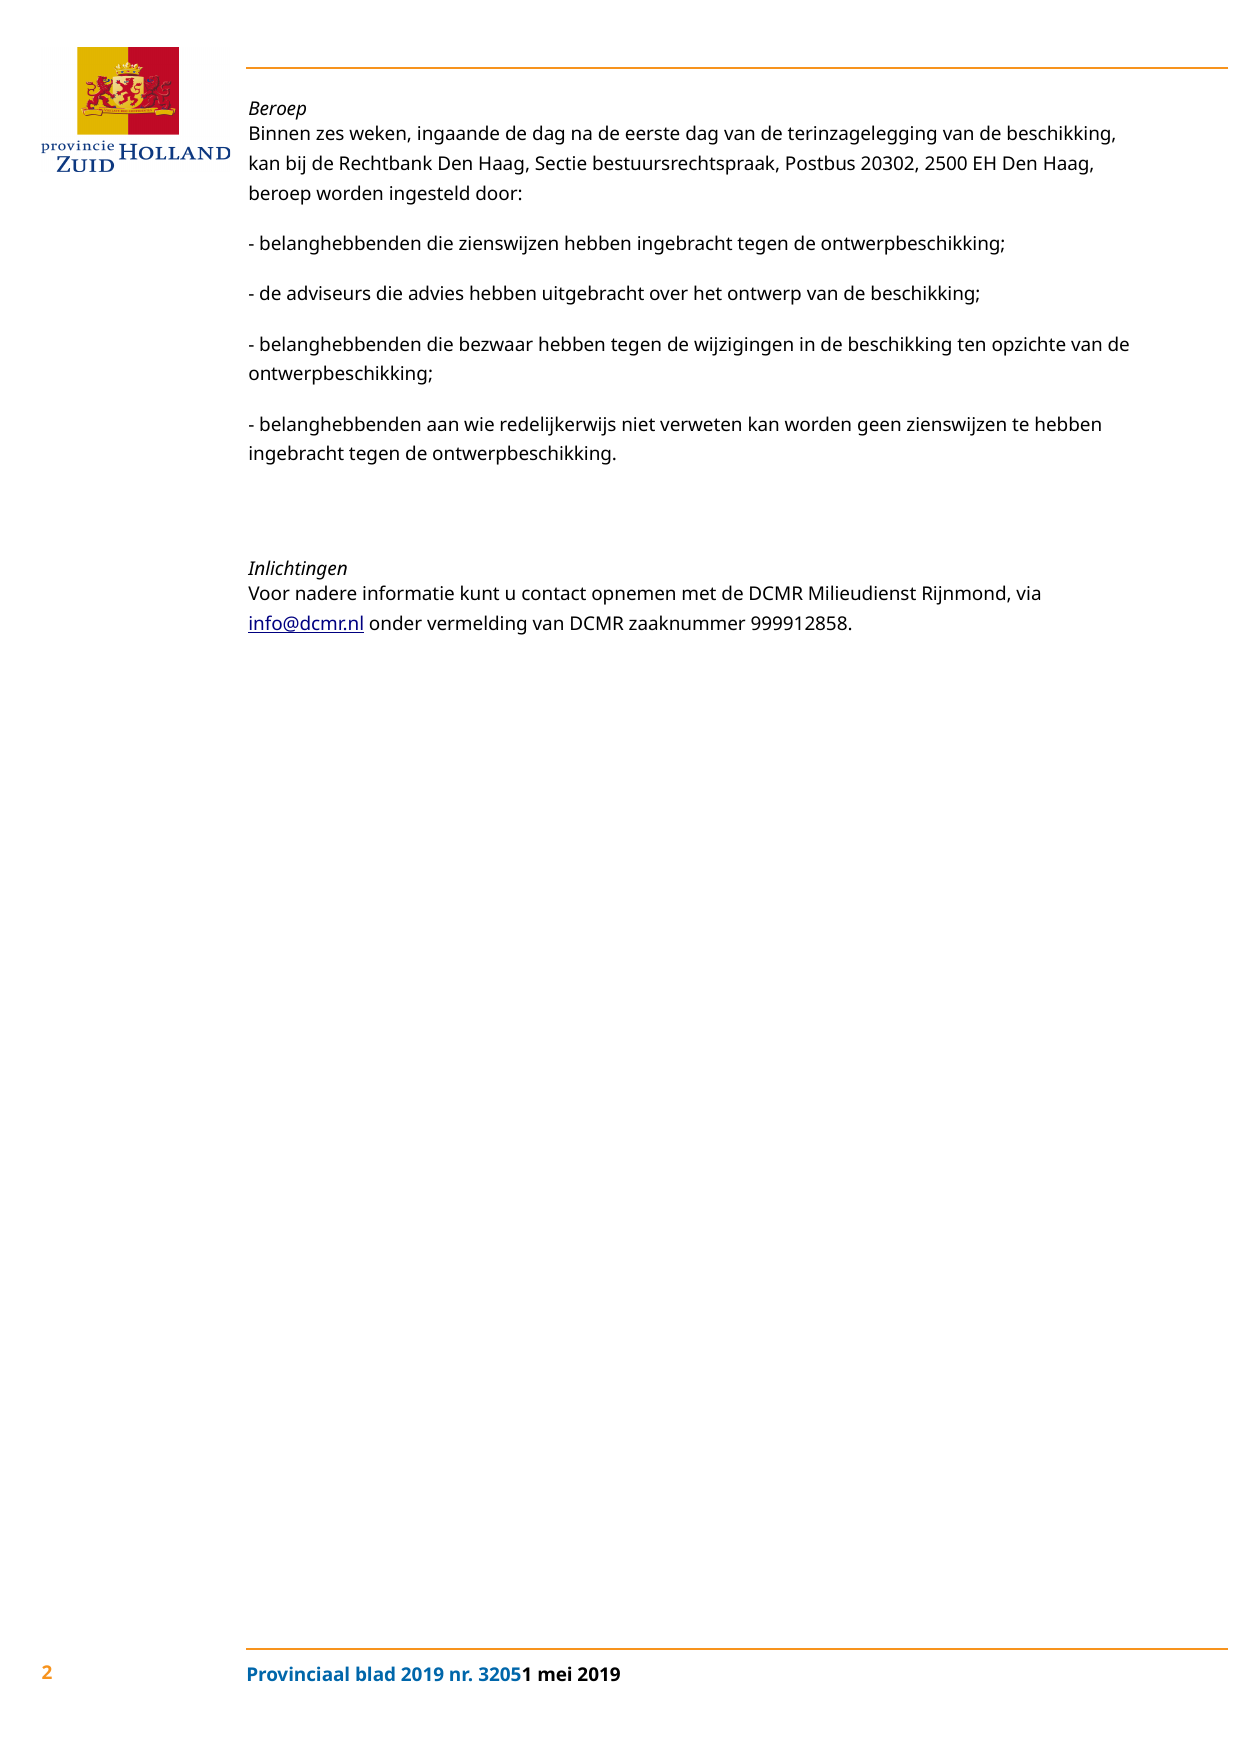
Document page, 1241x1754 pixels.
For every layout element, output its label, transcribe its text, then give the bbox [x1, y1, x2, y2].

text Inlichtingen [248, 555, 1152, 581]
text - belanghebbenden die zienswijzen hebben ingebracht tegen de ontwerpbeschikking; [248, 230, 1152, 256]
text Voor nadere informatie kunt u contact opnemen met de DCMR Milieudienst Rijnmond, via info@dcmr.nl onder vermelding van DCMR zaaknummer 999912858. [248, 581, 1152, 636]
text - de adviseurs die advies hebben uitgebracht over het ontwerp van de beschikking; [248, 281, 1152, 306]
text Binnen zes weken, ingaande de dag na de eerste dag van de terinzagelegging van de beschikking, kan bij de Rechtbank Den Haag, Sectie bestuursrechtspraak, Postbus 20302, 2500 EH Den Haag, beroep worden ingesteld door: [248, 121, 1152, 205]
text - belanghebbenden aan wie redelijkerwijs niet verweten kan worden geen zienswijzen te hebben ingebracht tegen de ontwerpbeschikking. [248, 411, 1152, 466]
picture [41, 47, 231, 172]
text Beroep [248, 95, 1152, 121]
text - belanghebbenden die bezwaar hebben tegen de wijzigingen in de beschikking ten opzichte van de ontwerpbeschikking; [248, 331, 1152, 386]
